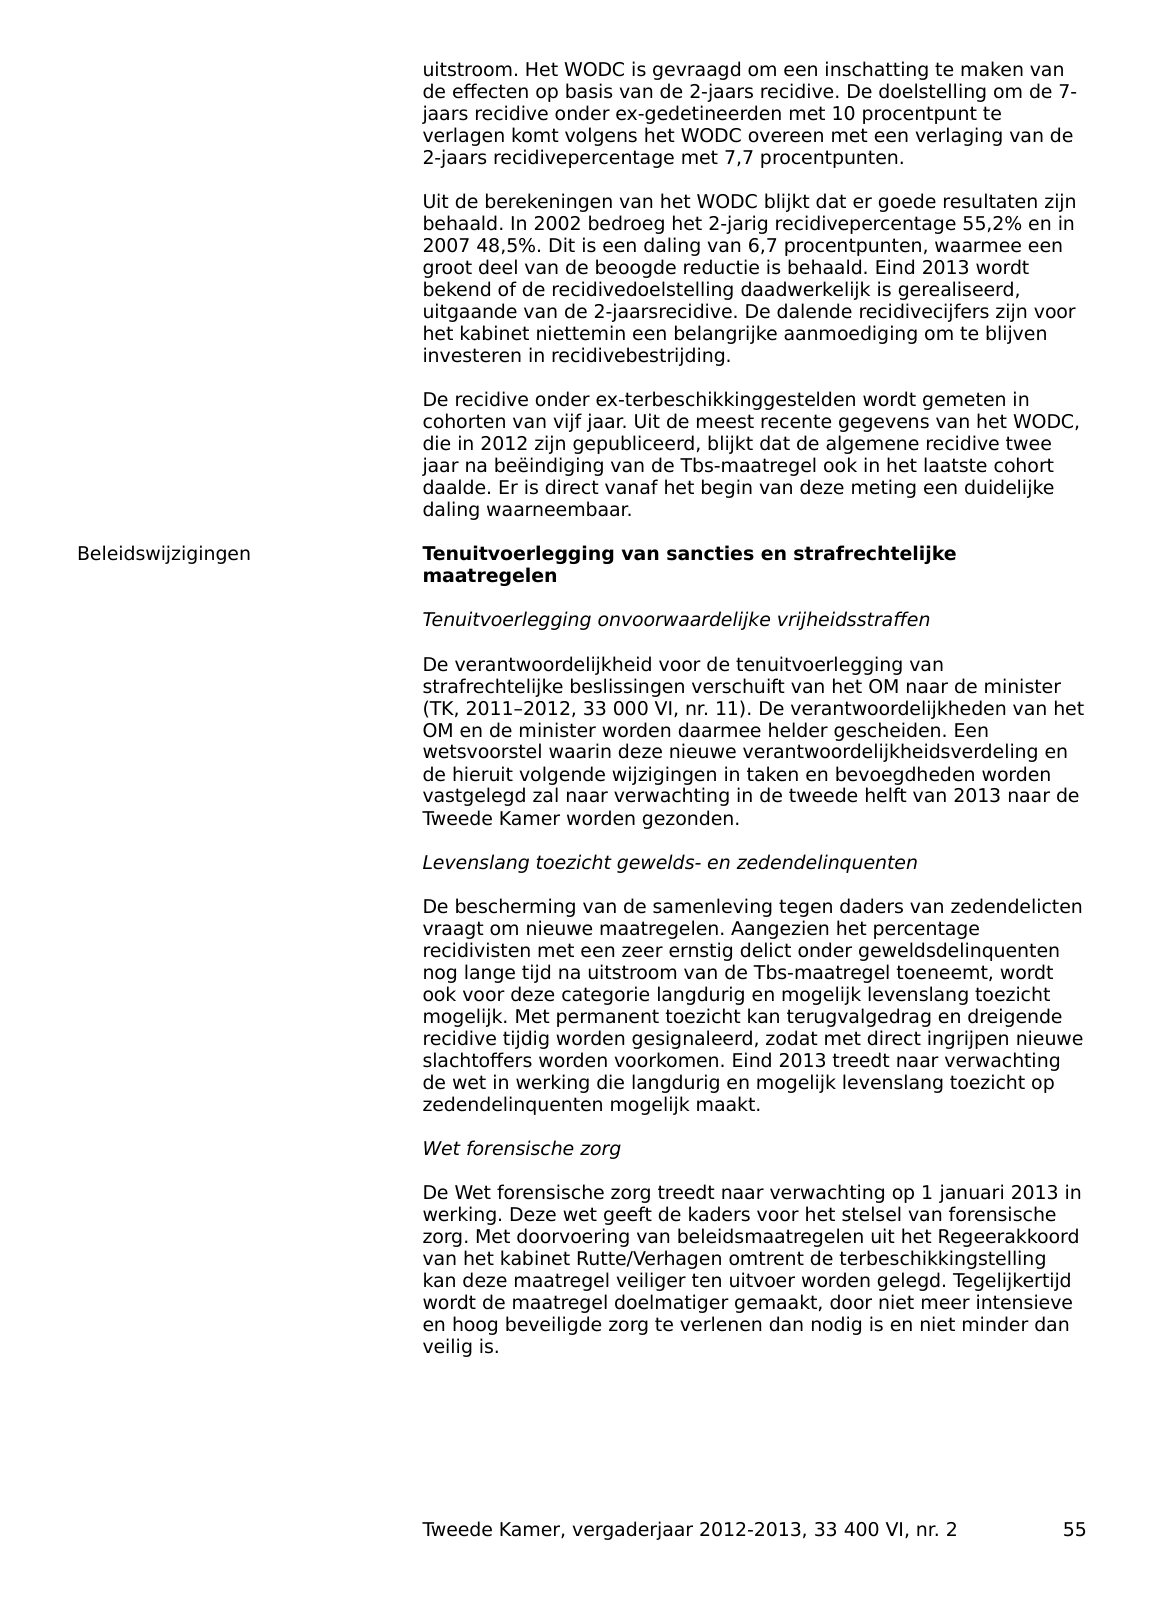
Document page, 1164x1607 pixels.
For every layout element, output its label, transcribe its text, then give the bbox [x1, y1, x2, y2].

text uitstroom. Het WODC is gevraagd om een inschatting te maken van de effecten op basis van de 2-jaars recidive. De doelstelling om de 7-jaars recidive onder ex-gedetineerden met 10 procentpunt te verlagen komt volgens het WODC overeen met een verlaging van de 2-jaars recidivepercentage met 7,7 procentpunten. [422, 59, 1087, 169]
subtitle Levenslang toezicht gewelds- en zedendelinquenten [422, 852, 1087, 873]
text Uit de berekeningen van het WODC blijkt dat er goede resultaten zijn behaald. In 2002 bedroeg het 2-jarig recidivepercentage 55,2% en in 2007 48,5%. Dit is een daling van 6,7 procentpunten, waarmee een groot deel van de beoogde reductie is behaald. Eind 2013 wordt bekend of de recidivedoelstelling daadwerkelijk is gerealiseerd, uitgaande van de 2-jaarsrecidive. De dalende recidivecijfers zijn voor het kabinet niettemin een belangrijke aanmoediging om te blijven investeren in recidivebestrijding. [422, 191, 1087, 367]
text De verantwoordelijkheid voor de tenuitvoerlegging van strafrechtelijke beslissingen verschuift van het OM naar de minister (TK, 2011–2012, 33 000 VI, nr. 11). De verantwoordelijkheden van het OM en de minister worden daarmee helder gescheiden. Een wetsvoorstel waarin deze nieuwe verantwoordelijkheidsverdeling en de hieruit volgende wijzigingen in taken en bevoegdheden worden vastgelegd zal naar verwachting in de tweede helft van 2013 naar de Tweede Kamer worden gezonden. [422, 653, 1087, 829]
subtitle Wet forensische zorg [422, 1138, 1087, 1160]
text De bescherming van de samenleving tegen daders van zedendelicten vraagt om nieuwe maatregelen. Aangezien het percentage recidivisten met een zeer ernstig delict onder geweldsdelinquenten nog lange tijd na uitstroom van de Tbs-maatregel toeneemt, wordt ook voor deze categorie langdurig en mogelijk levenslang toezicht mogelijk. Met permanent toezicht kan terugvalgedrag en dreigende recidive tijdig worden gesignaleerd, zodat met direct ingrijpen nieuwe slachtoffers worden voorkomen. Eind 2013 treedt naar verwachting de wet in werking die langdurig en mogelijk levenslang toezicht op zedendelinquenten mogelijk maakt. [422, 896, 1087, 1116]
subtitle Tenuitvoerlegging van sancties en strafrechtelijke maatregelen [422, 543, 1087, 587]
subtitle [77, 565, 399, 573]
text Beleidswijzigingen [77, 543, 399, 565]
text De Wet forensische zorg treedt naar verwachting op 1 januari 2013 in werking. Deze wet geeft de kaders voor het stelsel van forensische zorg. Met doorvoering van beleidsmaatregelen uit het Regeerakkoord van het kabinet Rutte/Verhagen omtrent de terbeschikkingstelling kan deze maatregel veiliger ten uitvoer worden gelegd. Tegelijkertijd wordt de maatregel doelmatiger gemaakt, door niet meer intensieve en hoog beveiligde zorg te verlenen dan nodig is en niet minder dan veilig is. [422, 1182, 1087, 1358]
subtitle Tenuitvoerlegging onvoorwaardelijke vrijheidsstraffen [422, 609, 1087, 631]
text De recidive onder ex-terbeschikkinggestelden wordt gemeten in cohorten van vijf jaar. Uit de meest recente gegevens van het WODC, die in 2012 zijn gepubliceerd, blijkt dat de algemene recidive twee jaar na beëindiging van de Tbs-maatregel ook in het laatste cohort daalde. Er is direct vanaf het begin van deze meting een duidelijke daling waarneembaar. [422, 389, 1087, 521]
